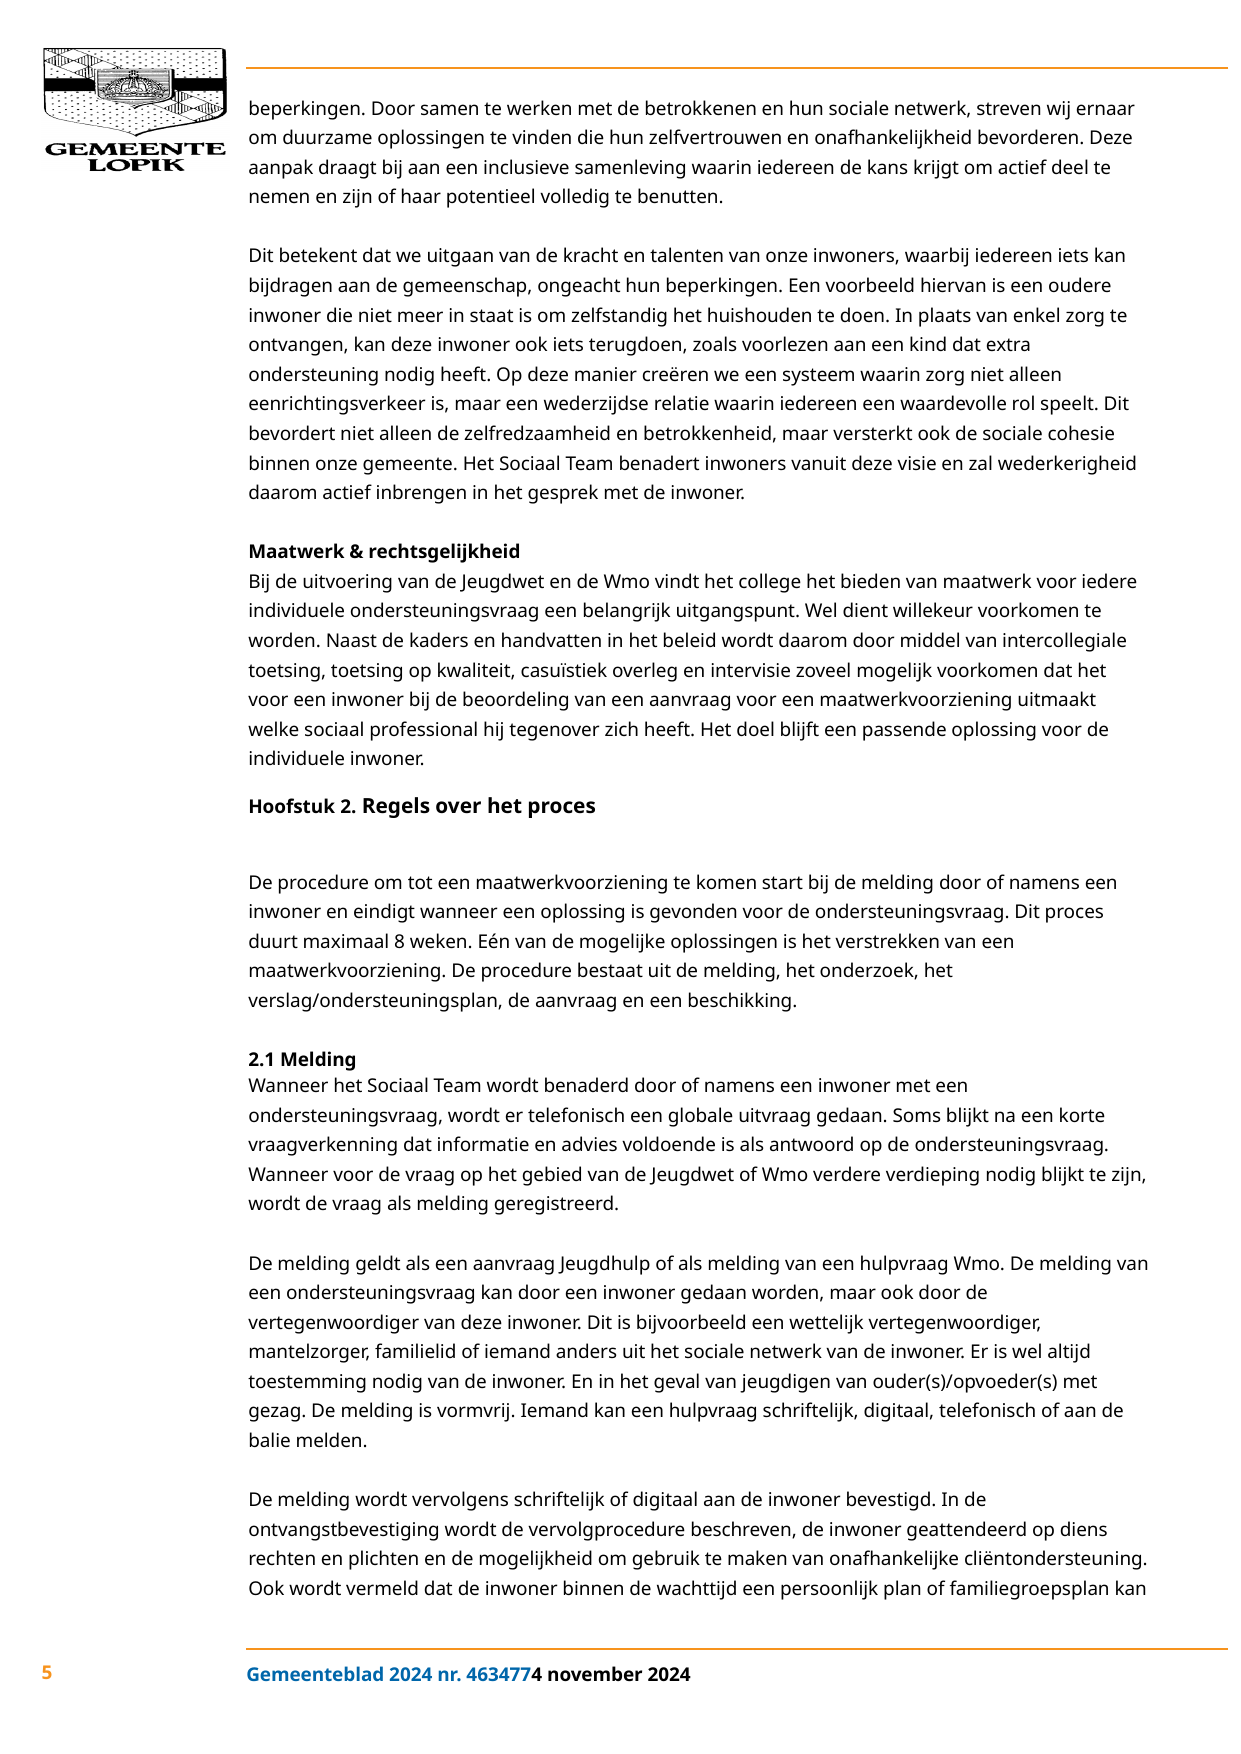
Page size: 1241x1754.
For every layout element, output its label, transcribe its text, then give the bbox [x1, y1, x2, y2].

text Hoofstuk 2. Regels over het proces [248, 791, 1152, 820]
text Wanneer het Sociaal Team wordt benaderd door of namens een inwoner met een ondersteuningsvraag, wordt er telefonisch een globale uitvraag gedaan. Soms blijkt na een korte vraagverkenning dat informatie en advies voldoende is als antwoord op de ondersteuningsvraag. Wanneer voor de vraag op het gebied van de Jeugdwet of Wmo verdere verdieping nodig blijkt te zijn, wordt de vraag als melding geregistreerd. [248, 1072, 1152, 1216]
text De procedure om tot een maatwerkvoorziening te komen start bij de melding door of namens een inwoner en eindigt wanneer een oplossing is gevonden voor de ondersteuningsvraag. Dit proces duurt maximaal 8 weken. Eén van de mogelijke oplossingen is het verstrekken van een maatwerkvoorziening. De procedure bestaat uit de melding, het onderzoek, het verslag/ondersteuningsplan, de aanvraag en een beschikking. [248, 869, 1152, 1013]
text beperkingen. Door samen te werken met de betrokkenen en hun sociale netwerk, streven wij ernaar om duurzame oplossingen te vinden die hun zelfvertrouwen en onafhankelijkheid bevorderen. Deze aanpak draagt bij aan een inclusieve samenleving waarin iedereen de kans krijgt om actief deel te nemen en zijn of haar potentieel volledig te benutten. [248, 95, 1152, 209]
text De melding geldt als een aanvraag Jeugdhulp of als melding van een hulpvraag Wmo. De melding van een ondersteuningsvraag kan door een inwoner gedaan worden, maar ook door de vertegenwoordiger van deze inwoner. Dit is bijvoorbeeld een wettelijk vertegenwoordiger, mantelzorger, familielid of iemand anders uit het sociale netwerk van de inwoner. Er is wel altijd toestemming nodig van de inwoner. En in het geval van jeugdigen van ouder(s)/opvoeder(s) met gezag. De melding is vormvrij. Iemand kan een hulpvraag schriftelijk, digitaal, telefonisch of aan de balie melden. [248, 1250, 1152, 1453]
text Maatwerk & rechtsgelijkheid [248, 538, 1152, 564]
text Dit betekent dat we uitgaan van de kracht en talenten van onze inwoners, waarbij iedereen iets kan bijdragen aan de gemeenschap, ongeacht hun beperkingen. Een voorbeeld hiervan is een oudere inwoner die niet meer in staat is om zelfstandig het huishouden te doen. In plaats van enkel zorg te ontvangen, kan deze inwoner ook iets terugdoen, zoals voorlezen aan een kind dat extra ondersteuning nodig heeft. Op deze manier creëren we een systeem waarin zorg niet alleen eenrichtingsverkeer is, maar een wederzijdse relatie waarin iedereen een waardevolle rol speelt. Dit bevordert niet alleen de zelfredzaamheid en betrokkenheid, maar versterkt ook de sociale cohesie binnen onze gemeente. Het Sociaal Team benadert inwoners vanuit deze visie en zal wederkerigheid daarom actief inbrengen in het gesprek met de inwoner. [248, 243, 1152, 505]
text Bij de uitvoering van de Jeugdwet en de Wmo vindt het college het bieden van maatwerk voor iedere individuele ondersteuningsvraag een belangrijk uitgangspunt. Wel dient willekeur voorkomen te worden. Naast de kaders en handvatten in het beleid wordt daarom door middel van intercollegiale toetsing, toetsing op kwaliteit, casuïstiek overleg en intervisie zoveel mogelijk voorkomen dat het voor een inwoner bij de beoordeling van een aanvraag voor een maatwerkvoorziening uitmaakt welke sociaal professional hij tegenover zich heeft. Het doel blijft een passende oplossing voor de individuele inwoner. [248, 568, 1152, 771]
text 2.1 Melding [248, 1046, 1152, 1072]
picture [41, 47, 231, 172]
text De melding wordt vervolgens schriftelijk of digitaal aan de inwoner bevestigd. In de ontvangstbevestiging wordt de vervolgprocedure beschreven, de inwoner geattendeerd op diens rechten en plichten en de mogelijkheid om gebruik te maken van onafhankelijke cliëntondersteuning. Ook wordt vermeld dat de inwoner binnen de wachttijd een persoonlijk plan of familiegroepsplan kan [248, 1486, 1152, 1601]
